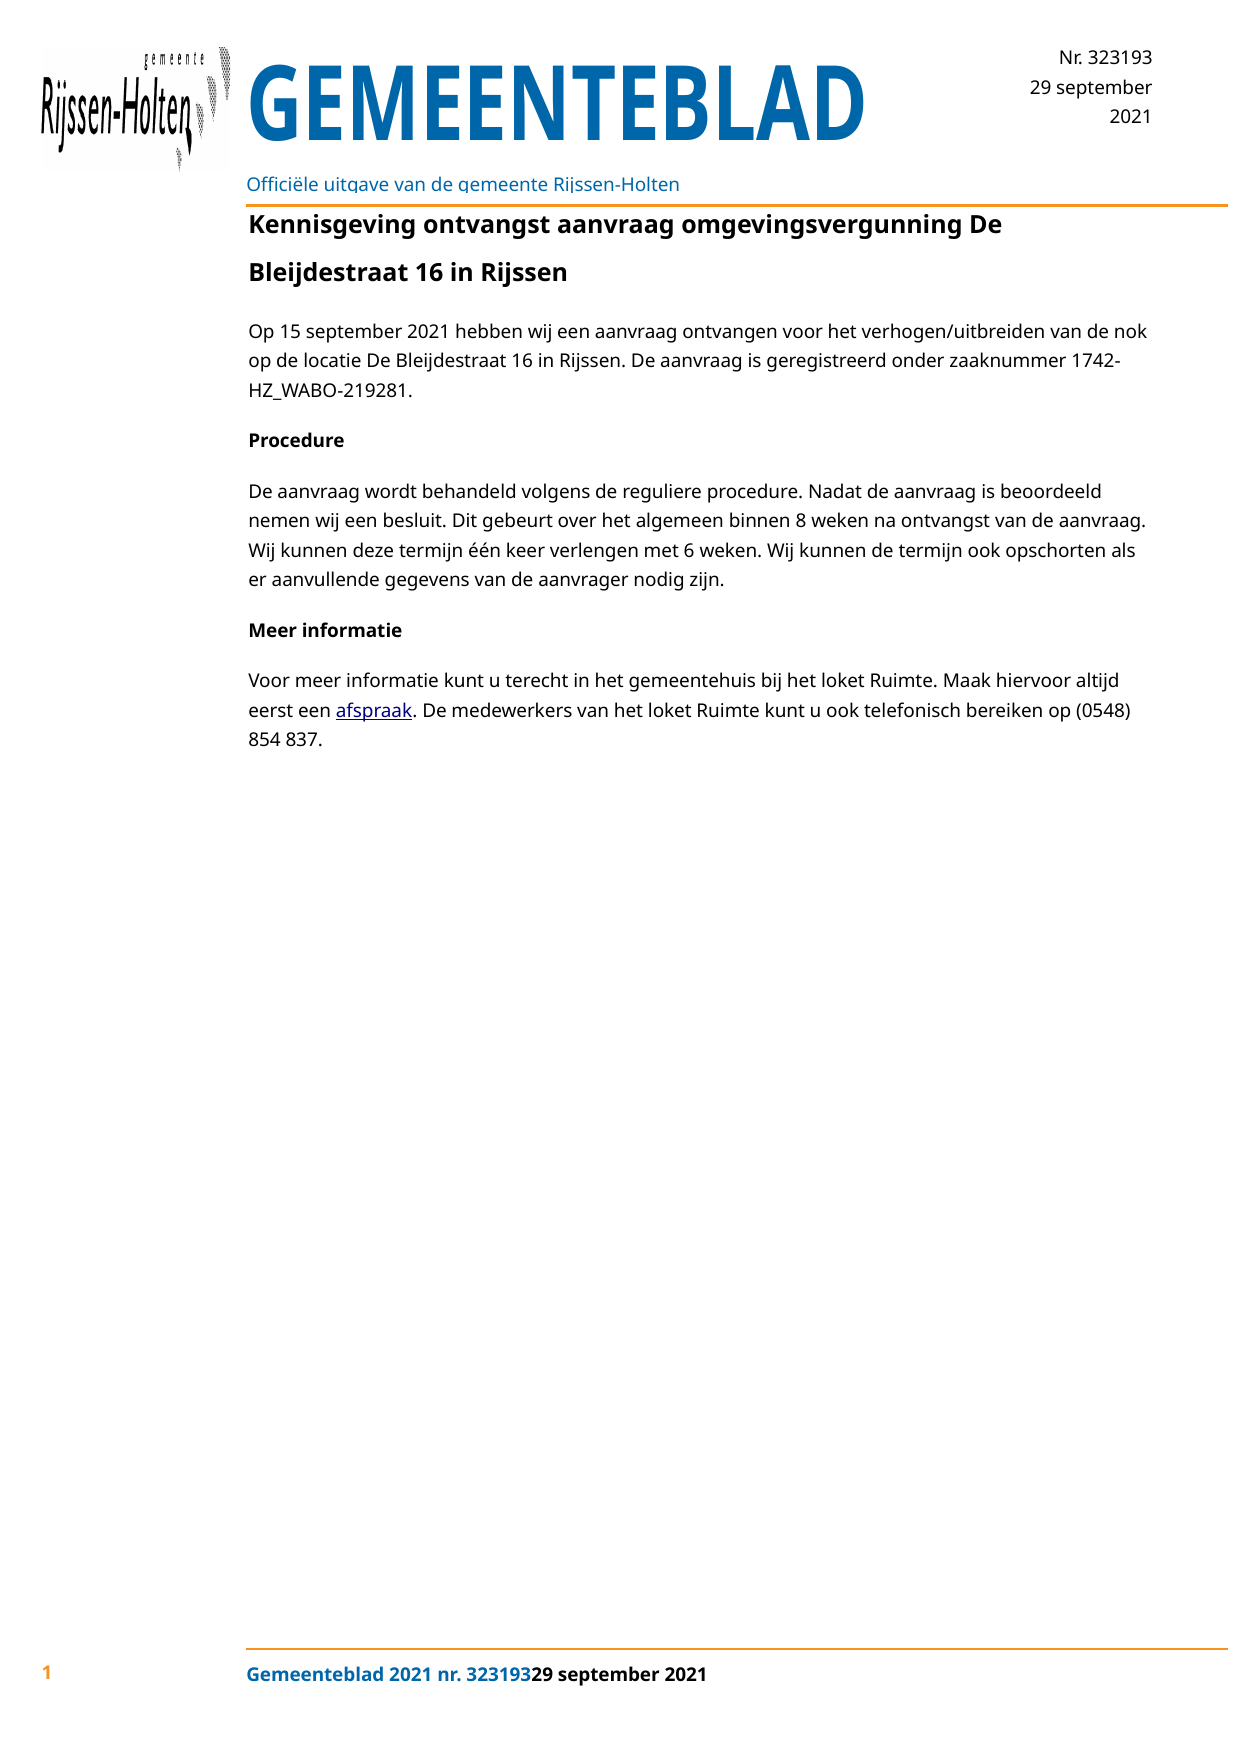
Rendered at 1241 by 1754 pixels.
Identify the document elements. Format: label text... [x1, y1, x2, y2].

text Meer informatie [248, 617, 1152, 643]
text De aanvraag wordt behandeld volgens de reguliere procedure. Nadat de aanvraag is beoordeeld nemen wij een besluit. Dit gebeurt over het algemeen binnen 8 weken na ontvangst van de aanvraag. Wij kunnen deze termijn één keer verlengen met 6 weken. Wij kunnen de termijn ook opschorten als er aanvullende gegevens van de aanvrager nodig zijn. [248, 478, 1152, 592]
picture [41, 47, 231, 172]
text Voor meer informatie kunt u terecht in het gemeentehuis bij het loket Ruimte. Maak hiervoor altijd eerst een afspraak. De medewerkers van het loket Ruimte kunt u ook telefonisch bereiken op (0548) 854 837. [248, 667, 1152, 752]
text Kennisgeving ontvangst aanvraag omgevingsvergunning De Bleijdestraat 16 in Rijssen [248, 207, 1152, 288]
text Procedure [248, 427, 1152, 453]
text Op 15 september 2021 hebben wij een aanvraag ontvangen voor het verhogen/uitbreiden van de nok op de locatie De Bleijdestraat 16 in Rijssen. De aanvraag is geregistreerd onder zaaknummer 1742-HZ_WABO-219281. [248, 318, 1152, 403]
